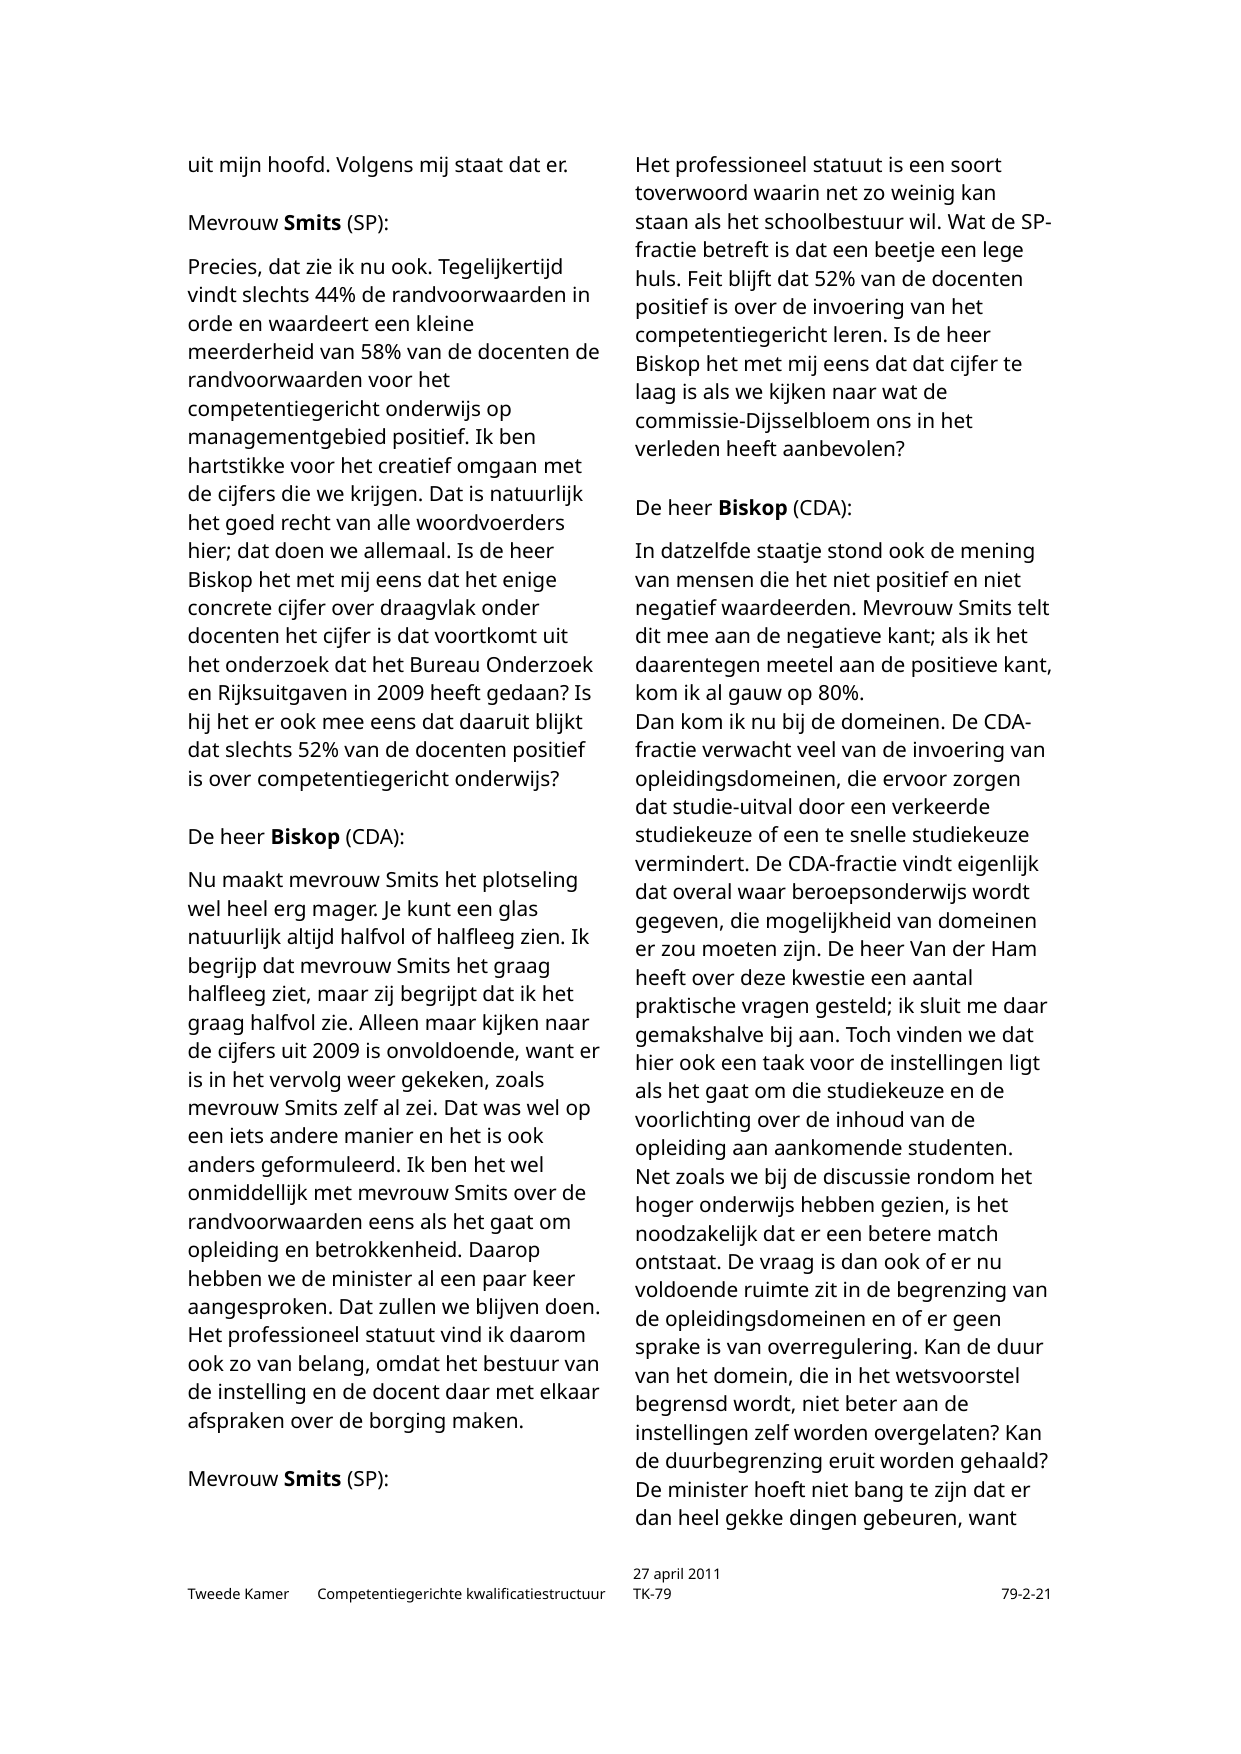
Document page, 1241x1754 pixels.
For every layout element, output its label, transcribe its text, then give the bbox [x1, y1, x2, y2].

text uit mijn hoofd. Volgens mij staat dat er. [187, 150, 605, 178]
text In datzelfde staatje stond ook de mening van mensen die het niet positief en niet negatief waardeerden. Mevrouw Smits telt dit mee aan de negatieve kant; als ik het daarentegen meetel aan de positieve kant, kom ik al gauw op 80%. [635, 536, 1053, 707]
text Mevrouw Smits (SP): [187, 1464, 605, 1493]
text Mevrouw Smits (SP): [187, 208, 605, 237]
text Nu maakt mevrouw Smits het plotseling wel heel erg mager. Je kunt een glas natuurlijk altijd halfvol of halfleeg zien. Ik begrijp dat mevrouw Smits het graag halfleeg ziet, maar zij begrijpt dat ik het graag halfvol zie. Alleen maar kijken naar de cijfers uit 2009 is onvoldoende, want er is in het vervolg weer gekeken, zoals mevrouw Smits zelf al zei. Dat was wel op een iets andere manier en het is ook anders geformuleerd. Ik ben het wel onmiddellijk met mevrouw Smits over de randvoorwaarden eens als het gaat om opleiding en betrokkenheid. Daarop hebben we de minister al een paar keer aangesproken. Dat zullen we blijven doen. Het professioneel statuut vind ik daarom ook zo van belang, omdat het bestuur van de instelling en de docent daar met elkaar afspraken over de borging maken. [187, 866, 605, 1434]
text De heer Biskop (CDA): [187, 822, 605, 851]
text Het professioneel statuut is een soort toverwoord waarin net zo weinig kan staan als het schoolbestuur wil. Wat de SP-fractie betreft is dat een beetje een lege huls. Feit blijft dat 52% van de docenten positief is over de invoering van het competentiegericht leren. Is de heer Biskop het met mij eens dat dat cijfer te laag is als we kijken naar wat de commissie-Dijsselbloem ons in het verleden heeft aanbevolen? [635, 150, 1053, 463]
text Precies, dat zie ik nu ook. Tegelijkertijd vindt slechts 44% de randvoorwaarden in orde en waardeert een kleine meerderheid van 58% van de docenten de randvoorwaarden voor het competentiegericht onderwijs op managementgebied positief. Ik ben hartstikke voor het creatief omgaan met de cijfers die we krijgen. Dat is natuurlijk het goed recht van alle woordvoerders hier; dat doen we allemaal. Is de heer Biskop het met mij eens dat het enige concrete cijfer over draagvlak onder docenten het cijfer is dat voortkomt uit het onderzoek dat het Bureau Onderzoek en Rijksuitgaven in 2009 heeft gedaan? Is hij het er ook mee eens dat daaruit blijkt dat slechts 52% van de docenten positief is over competentiegericht onderwijs? [187, 252, 605, 792]
text Dan kom ik nu bij de domeinen. De CDA-fractie verwacht veel van de invoering van opleidingsdomeinen, die ervoor zorgen dat studie-uitval door een verkeerde studiekeuze of een te snelle studiekeuze vermindert. De CDA-fractie vindt eigenlijk dat overal waar beroepsonderwijs wordt gegeven, die mogelijkheid van domeinen er zou moeten zijn. De heer Van der Ham heeft over deze kwestie een aantal praktische vragen gesteld; ik sluit me daar gemakshalve bij aan. Toch vinden we dat hier ook een taak voor de instellingen ligt als het gaat om die studiekeuze en de voorlichting over de inhoud van de opleiding aan aankomende studenten. Net zoals we bij de discussie rondom het hoger onderwijs hebben gezien, is het noodzakelijk dat er een betere match ontstaat. De vraag is dan ook of er nu voldoende ruimte zit in de begrenzing van de opleidingsdomeinen en of er geen sprake is van overregulering. Kan de duur van het domein, die in het wetsvoorstel begrensd wordt, niet beter aan de instellingen zelf worden overgelaten? Kan de duurbegrenzing eruit worden gehaald? De minister hoeft niet bang te zijn dat er dan heel gekke dingen gebeuren, want [635, 707, 1053, 1532]
text De heer Biskop (CDA): [635, 493, 1053, 521]
